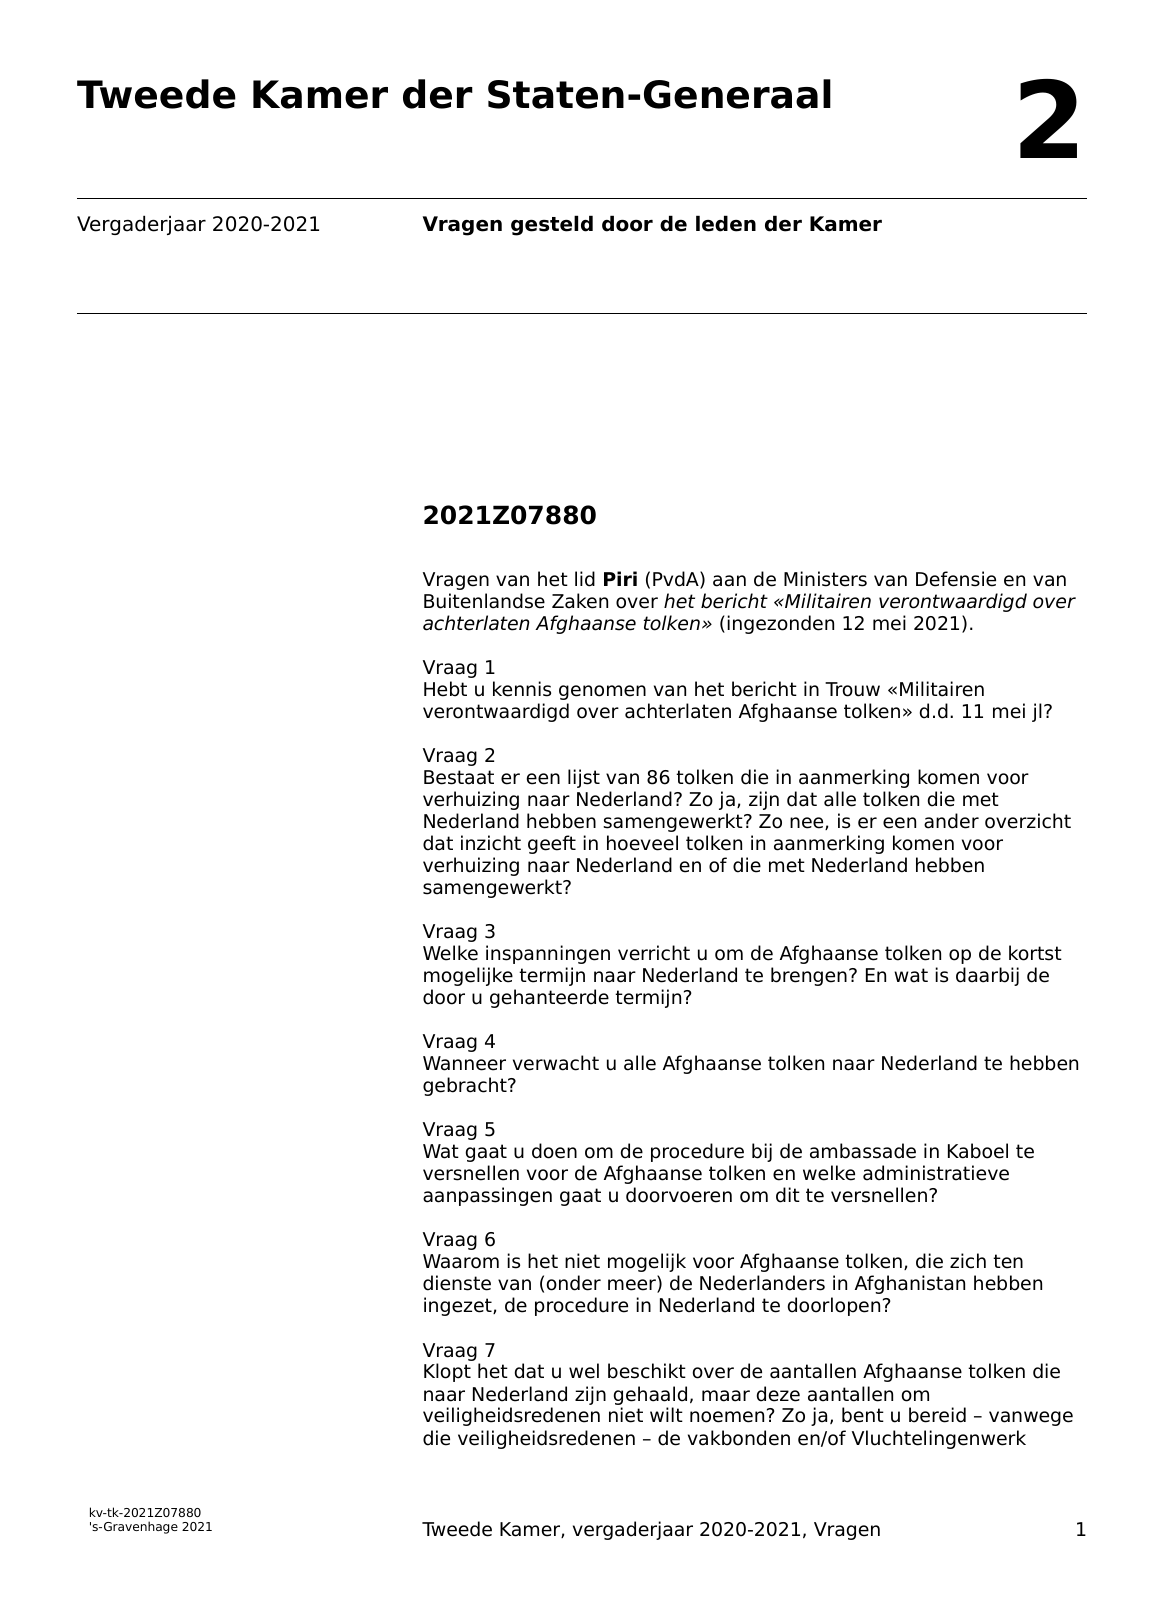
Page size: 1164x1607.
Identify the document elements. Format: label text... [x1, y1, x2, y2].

text Vragen van het lid Piri (PvdA) aan de Ministers van Defensie en van Buitenlandse Zaken over het bericht «Militairen verontwaardigd over achterlaten Afghaanse tolken» (ingezonden 12 mei 2021). [422, 569, 1087, 635]
text Hebt u kennis genomen van het bericht in Trouw «Militairen verontwaardigd over achterlaten Afghaanse tolken» d.d. 11 mei jl? [422, 679, 1087, 723]
text Vraag 2 [422, 745, 1087, 767]
text Vraag 1 [422, 657, 1087, 679]
table_cell Vragen gesteld door de leden der Kamer [422, 199, 1087, 313]
text Vraag 3 [422, 921, 1087, 943]
table_header Tweede Kamer der Staten-Generaal [77, 59, 886, 198]
text 's-Gravenhage 2021 [88, 1520, 323, 1534]
text 2021Z07880 [422, 501, 1087, 531]
text Wat gaat u doen om de procedure bij de ambassade in Kaboel te versnellen voor de Afghaanse tolken en welke administratieve aanpassingen gaat u doorvoeren om dit te versnellen? [422, 1141, 1087, 1207]
text Welke inspanningen verricht u om de Afghaanse tolken op de kortst mogelijke termijn naar Nederland te brengen? En wat is daarbij de door u gehanteerde termijn? [422, 943, 1087, 1009]
text Vraag 4 [422, 1031, 1087, 1053]
text Vraag 7 [422, 1339, 1087, 1361]
table_header 2 [886, 59, 1087, 198]
text Wanneer verwacht u alle Afghaanse tolken naar Nederland te hebben gebracht? [422, 1053, 1087, 1097]
text kv-tk-2021Z07880 [88, 1506, 323, 1520]
text Vraag 6 [422, 1229, 1087, 1251]
text Waarom is het niet mogelijk voor Afghaanse tolken, die zich ten dienste van (onder meer) de Nederlanders in Afghanistan hebben ingezet, de procedure in Nederland te doorlopen? [422, 1251, 1087, 1317]
table_cell Vergaderjaar 2020-2021 [77, 199, 422, 313]
text Klopt het dat u wel beschikt over de aantallen Afghaanse tolken die naar Nederland zijn gehaald, maar deze aantallen om veiligheidsredenen niet wilt noemen? Zo ja, bent u bereid – vanwege die veiligheidsredenen – de vakbonden en/of Vluchtelingenwerk [422, 1361, 1087, 1449]
text Vraag 5 [422, 1119, 1087, 1141]
text Bestaat er een lijst van 86 tolken die in aanmerking komen voor verhuizing naar Nederland? Zo ja, zijn dat alle tolken die met Nederland hebben samengewerkt? Zo nee, is er een ander overzicht dat inzicht geeft in hoeveel tolken in aanmerking komen voor verhuizing naar Nederland en of die met Nederland hebben samengewerkt? [422, 767, 1087, 899]
